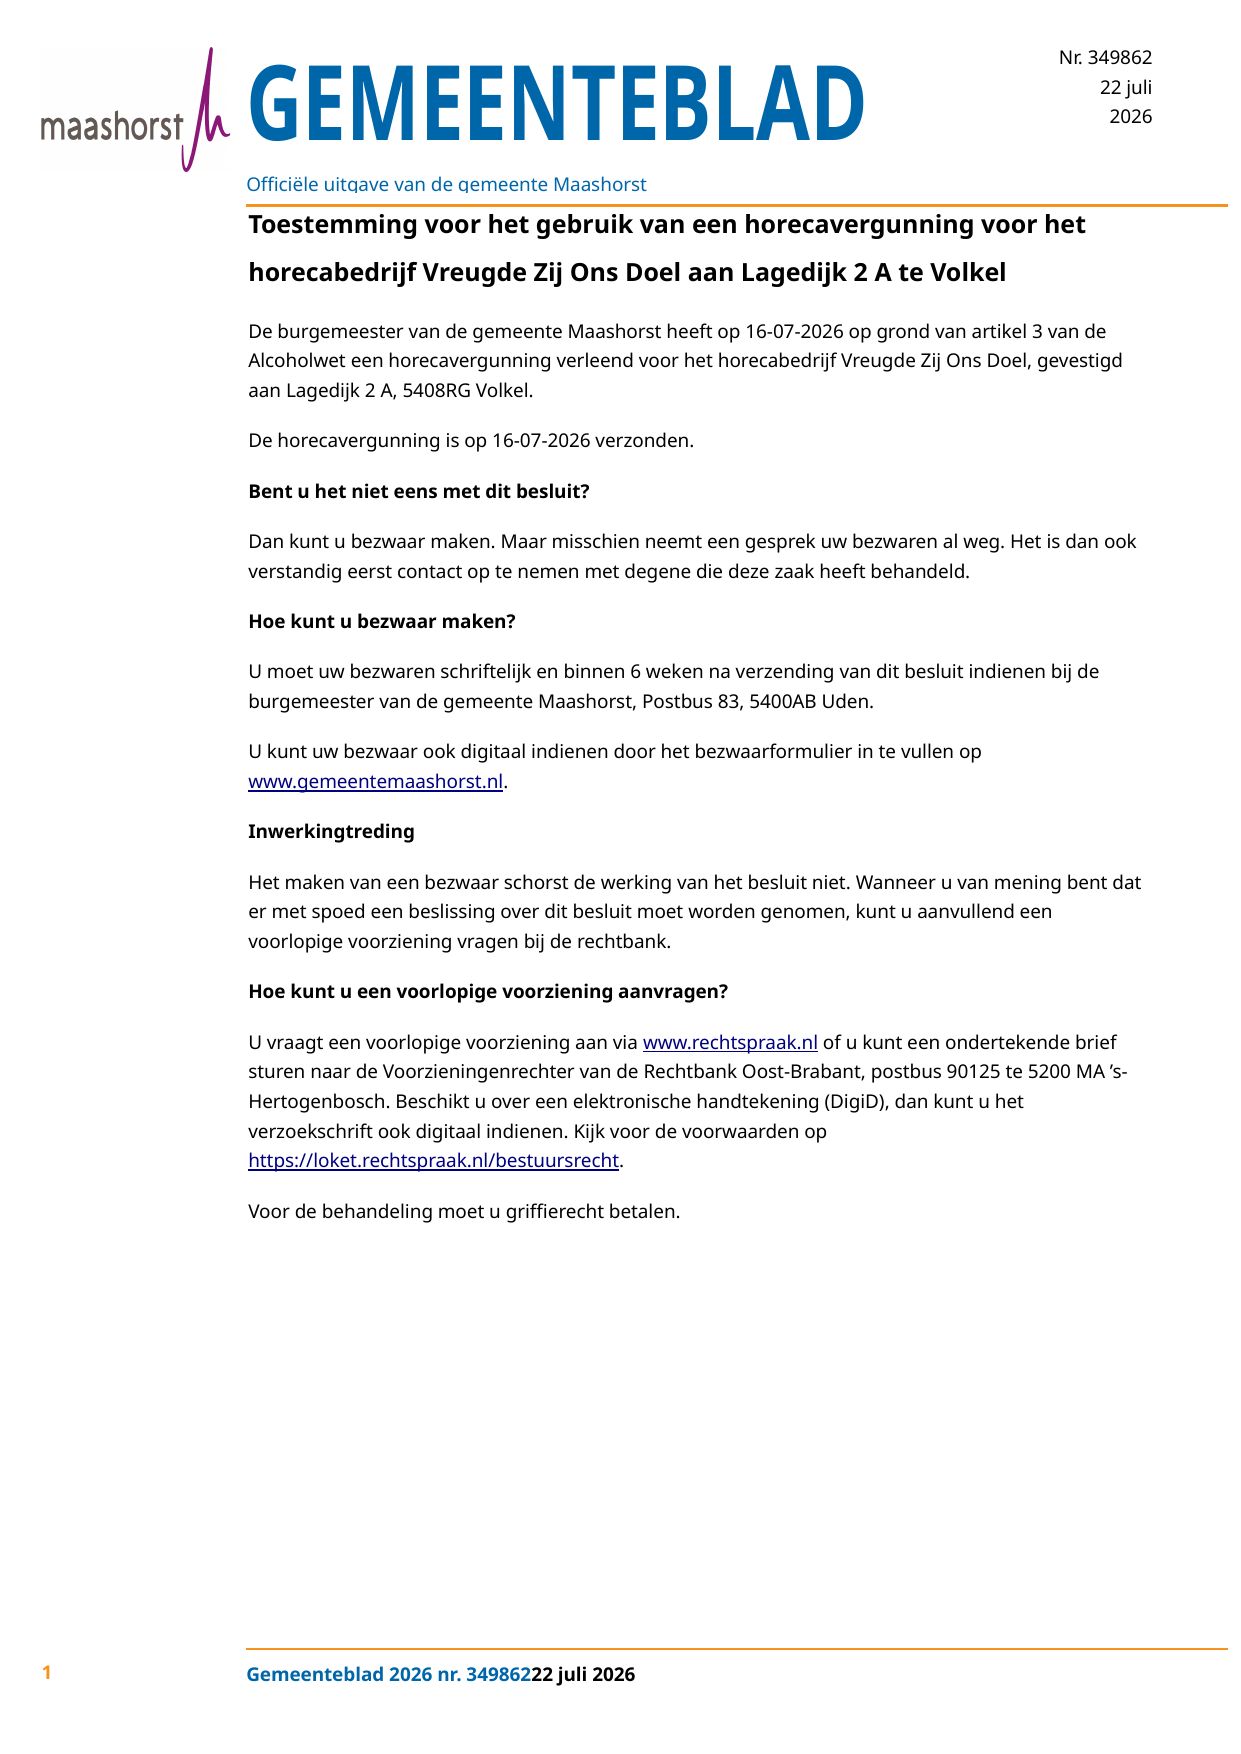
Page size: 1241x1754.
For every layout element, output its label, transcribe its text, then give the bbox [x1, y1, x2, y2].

text U vraagt een voorlopige voorziening aan via www.rechtspraak.nl of u kunt een ondertekende brief sturen naar de Voorzieningenrechter van de Rechtbank Oost-Brabant, postbus 90125 te 5200 MA ’s-Hertogenbosch. Beschikt u over een elektronische handtekening (DigiD), dan kunt u het verzoekschrift ook digitaal indienen. Kijk voor de voorwaarden op https://loket.rechtspraak.nl/bestuursrecht. [248, 1029, 1152, 1173]
text Inwerkingtreding [248, 819, 1152, 844]
text De horecavergunning is op 16-07-2026 verzonden. [248, 427, 1152, 453]
text Bent u het niet eens met dit besluit? [248, 478, 1152, 504]
text Dan kunt u bezwaar maken. Maar misschien neemt een gesprek uw bezwaren al weg. Het is dan ook verstandig eerst contact op te nemen met degene die deze zaak heeft behandeld. [248, 528, 1152, 584]
text Het maken van een bezwaar schorst de werking van het besluit niet. Wanneer u van mening bent dat er met spoed een beslissing over dit besluit moet worden genomen, kunt u aanvullend een voorlopige voorziening vragen bij de rechtbank. [248, 869, 1152, 954]
text U kunt uw bezwaar ook digitaal indienen door het bezwaarformulier in te vullen op www.gemeentemaashorst.nl. [248, 739, 1152, 794]
text Voor de behandeling moet u griffierecht betalen. [248, 1198, 1152, 1224]
text Toestemming voor het gebruik van een horecavergunning voor het horecabedrijf Vreugde Zij Ons Doel aan Lagedijk 2 A te Volkel [248, 207, 1152, 288]
text Hoe kunt u bezwaar maken? [248, 608, 1152, 634]
text U moet uw bezwaren schriftelijk en binnen 6 weken na verzending van dit besluit indienen bij de burgemeester van de gemeente Maashorst, Postbus 83, 5400AB Uden. [248, 659, 1152, 714]
text Hoe kunt u een voorlopige voorziening aanvragen? [248, 979, 1152, 1004]
text De burgemeester van de gemeente Maashorst heeft op 16-07-2026 op grond van artikel 3 van de Alcoholwet een horecavergunning verleend voor het horecabedrijf Vreugde Zij Ons Doel, gevestigd aan Lagedijk 2 A, 5408RG Volkel. [248, 318, 1152, 403]
picture [41, 47, 231, 172]
